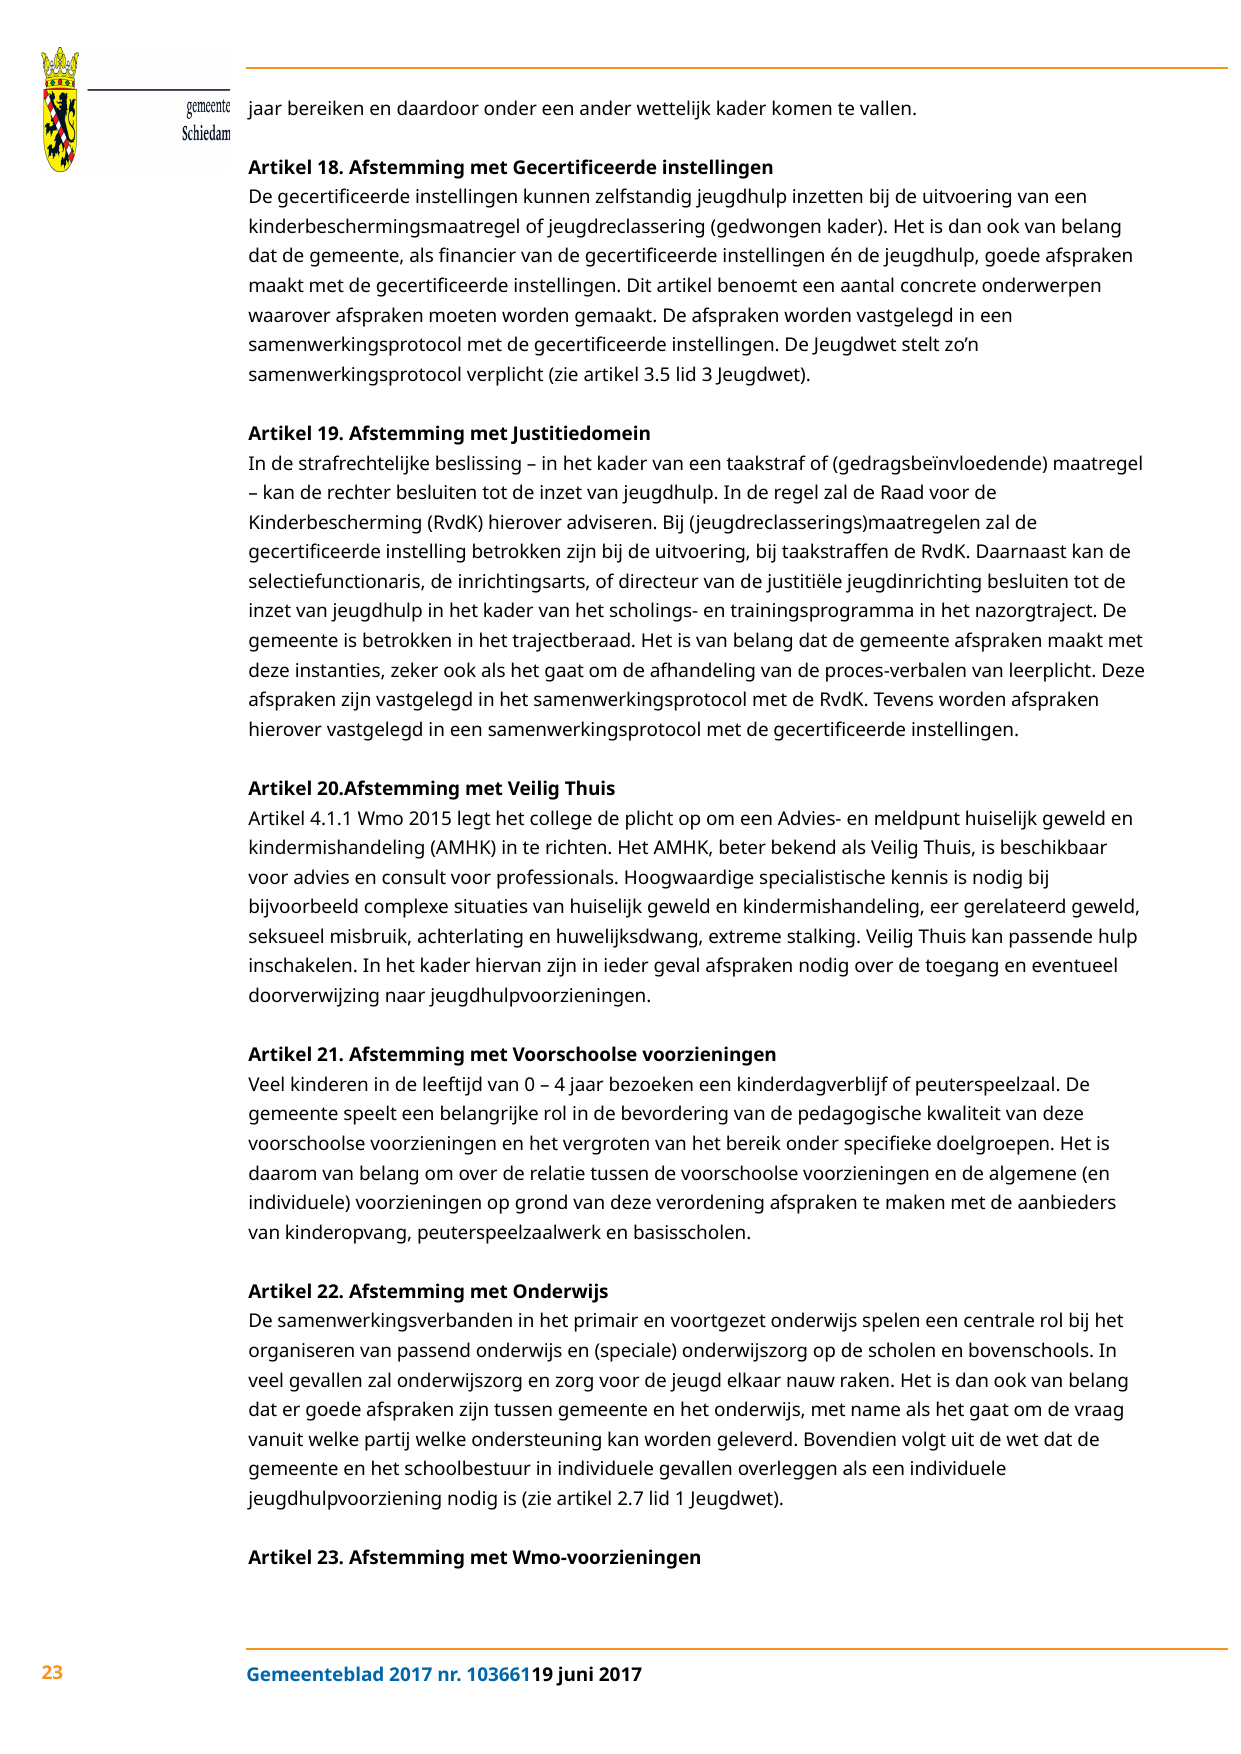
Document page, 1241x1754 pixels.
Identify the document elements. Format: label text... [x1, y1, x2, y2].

picture [41, 47, 231, 172]
text Artikel 4.1.1 Wmo 2015 legt het college de plicht op om een Advies- en meldpunt huiselijk geweld en kindermishandeling (AMHK) in te richten. Het AMHK, beter bekend als Veilig Thuis, is beschikbaar voor advies en consult voor professionals. Hoogwaardige specialistische kennis is nodig bij bijvoorbeeld complexe situaties van huiselijk geweld en kindermishandeling, eer gerelateerd geweld, seksueel misbruik, achterlating en huwelijksdwang, extreme stalking. Veilig Thuis kan passende hulp inschakelen. In het kader hiervan zijn in ieder geval afspraken nodig over de toegang en eventueel doorverwijzing naar jeugdhulpvoorzieningen. [248, 805, 1152, 1008]
text Artikel 21. Afstemming met Voorschoolse voorzieningen [248, 1041, 1152, 1067]
text Artikel 22. Afstemming met Onderwijs [248, 1278, 1152, 1304]
text jaar bereiken en daardoor onder een ander wettelijk kader komen te vallen. [248, 95, 1152, 121]
text In de strafrechtelijke beslissing – in het kader van een taakstraf of (gedragsbeïnvloedende) maatregel – kan de rechter besluiten tot de inzet van jeugdhulp. In de regel zal de Raad voor de Kinderbescherming (RvdK) hierover adviseren. Bij (jeugdreclasserings)maatregelen zal de gecertificeerde instelling betrokken zijn bij de uitvoering, bij taakstraffen de RvdK. Daarnaast kan de selectiefunctionaris, de inrichtingsarts, of directeur van de justitiële jeugdinrichting besluiten tot de inzet van jeugdhulp in het kader van het scholings- en trainingsprogramma in het nazorgtraject. De gemeente is betrokken in het trajectberaad. Het is van belang dat de gemeente afspraken maakt met deze instanties, zeker ook als het gaat om de afhandeling van de proces-verbalen van leerplicht. Deze afspraken zijn vastgelegd in het samenwerkingsprotocol met de RvdK. Tevens worden afspraken hierover vastgelegd in een samenwerkingsprotocol met de gecertificeerde instellingen. [248, 450, 1152, 742]
text Artikel 20.Afstemming met Veilig Thuis [248, 775, 1152, 801]
text Artikel 23. Afstemming met Wmo-voorzieningen [248, 1544, 1152, 1570]
text Artikel 18. Afstemming met Gecertificeerde instellingen [248, 154, 1152, 180]
text De gecertificeerde instellingen kunnen zelfstandig jeugdhulp inzetten bij de uitvoering van een kinderbeschermingsmaatregel of jeugdreclassering (gedwongen kader). Het is dan ook van belang dat de gemeente, als financier van de gecertificeerde instellingen én de jeugdhulp, goede afspraken maakt met de gecertificeerde instellingen. Dit artikel benoemt een aantal concrete onderwerpen waarover afspraken moeten worden gemaakt. De afspraken worden vastgelegd in een samenwerkingsprotocol met de gecertificeerde instellingen. De Jeugdwet stelt zo’n samenwerkingsprotocol verplicht (zie artikel 3.5 lid 3 Jeugdwet). [248, 183, 1152, 387]
text Veel kinderen in de leeftijd van 0 – 4 jaar bezoeken een kinderdagverblijf of peuterspeelzaal. De gemeente speelt een belangrijke rol in de bevordering van de pedagogische kwaliteit van deze voorschoolse voorzieningen en het vergroten van het bereik onder specifieke doelgroepen. Het is daarom van belang om over de relatie tussen de voorschoolse voorzieningen en de algemene (en individuele) voorzieningen op grond van deze verordening afspraken te maken met de aanbieders van kinderopvang, peuterspeelzaalwerk en basisscholen. [248, 1071, 1152, 1245]
text Artikel 19. Afstemming met Justitiedomein [248, 420, 1152, 446]
text De samenwerkingsverbanden in het primair en voortgezet onderwijs spelen een centrale rol bij het organiseren van passend onderwijs en (speciale) onderwijszorg op de scholen en bovenschools. In veel gevallen zal onderwijszorg en zorg voor de jeugd elkaar nauw raken. Het is dan ook van belang dat er goede afspraken zijn tussen gemeente en het onderwijs, met name als het gaat om de vraag vanuit welke partij welke ondersteuning kan worden geleverd. Bovendien volgt uit de wet dat de gemeente en het schoolbestuur in individuele gevallen overleggen als een individuele jeugdhulpvoorziening nodig is (zie artikel 2.7 lid 1 Jeugdwet). [248, 1308, 1152, 1511]
